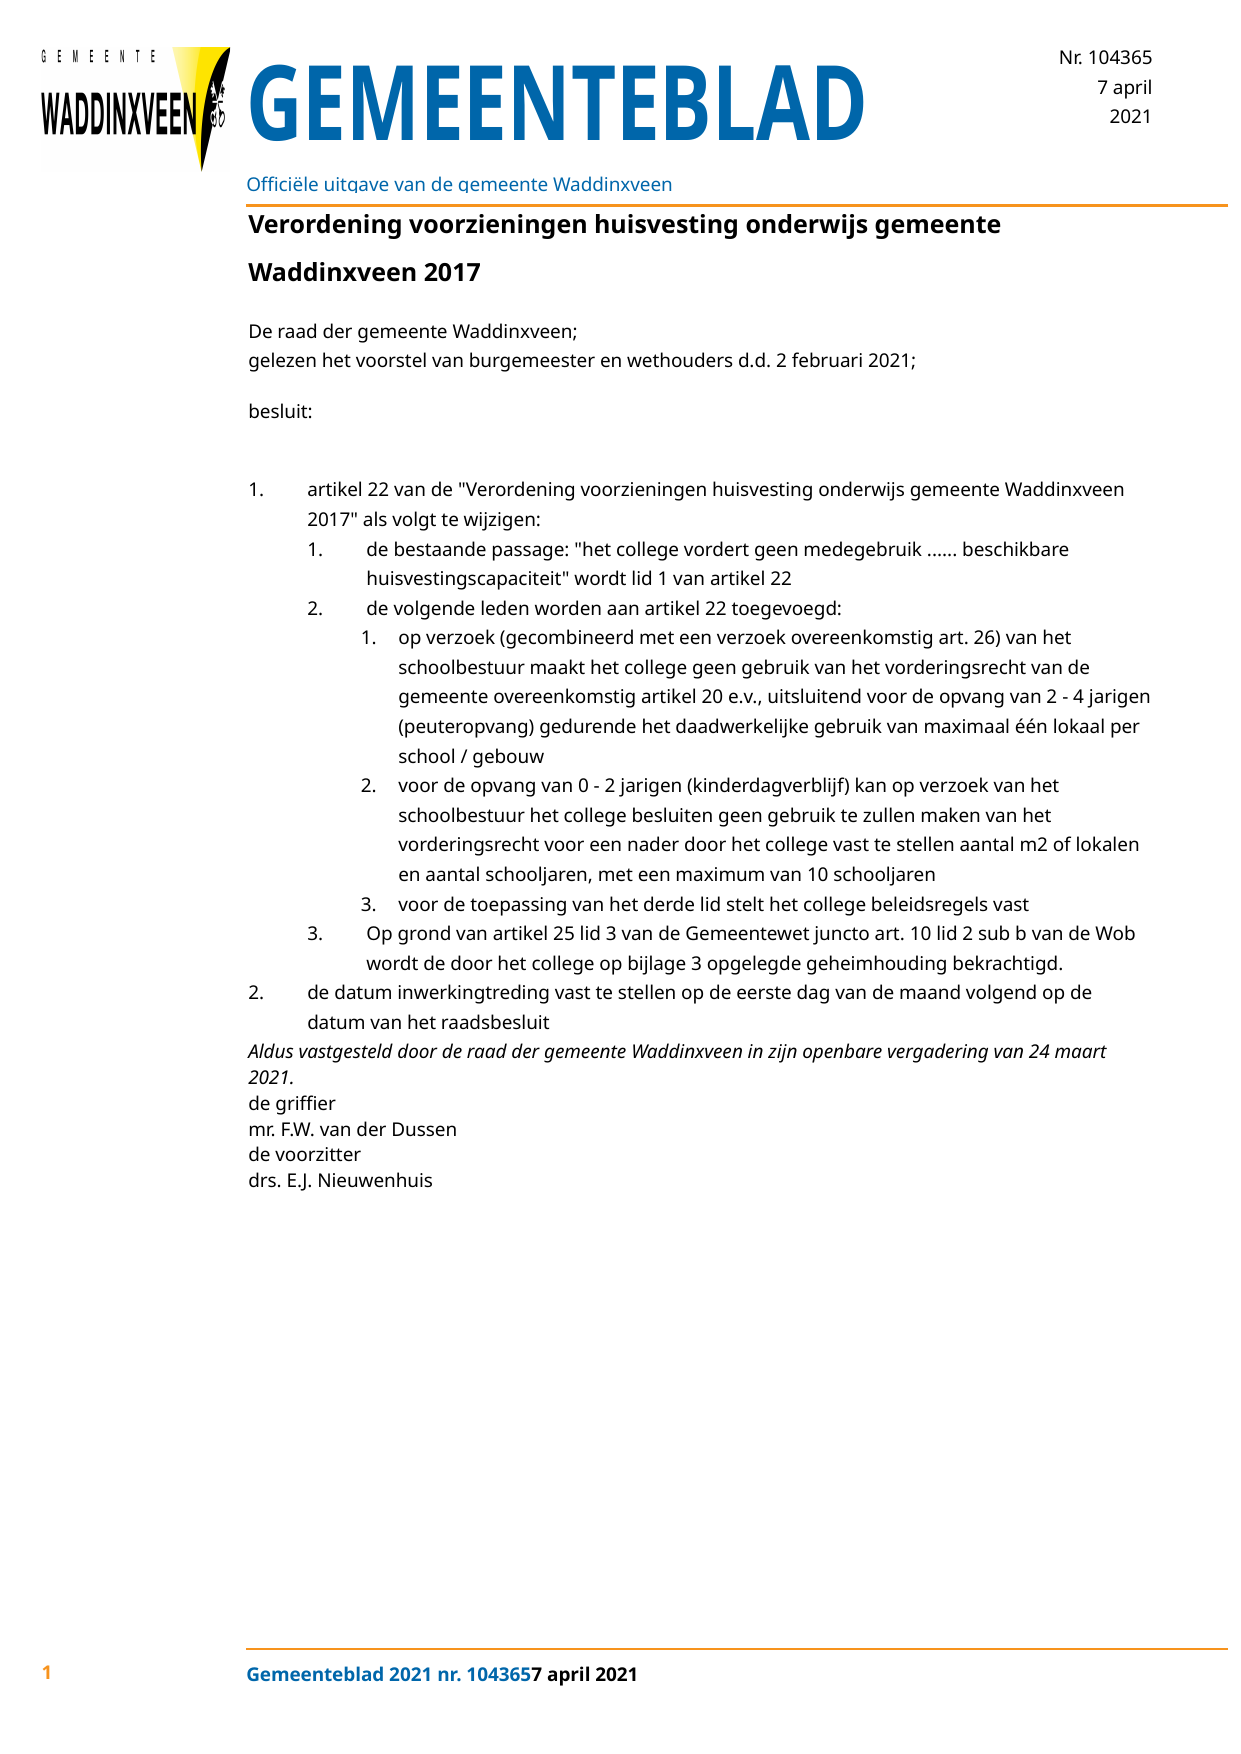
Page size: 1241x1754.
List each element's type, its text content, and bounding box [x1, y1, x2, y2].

list voor de opvang van 0 - 2 jarigen (kinderdagverblijf) kan op verzoek van het schoolbestuur het college besluiten geen gebruik te zullen maken van het vorderingsrecht voor een nader door het college vast te stellen aantal m2 of lokalen en aantal schooljaren, met een maximum van 10 schooljaren [361, 772, 1152, 887]
list Op grond van artikel 25 lid 3 van de Gemeentewet juncto art. 10 lid 2 sub b van de Wob wordt de door het college op bijlage 3 opgelegde geheimhouding bekrachtigd. [307, 920, 1152, 976]
text mr. F.W. van der Dussen [248, 1116, 1152, 1142]
text de griffier [248, 1090, 1152, 1116]
list de datum inwerkingtreding vast te stellen op de eerste dag van de maand volgend op de datum van het raadsbesluit [248, 979, 1152, 1035]
list op verzoek (gecombineerd met een verzoek overeenkomstig art. 26) van het schoolbestuur maakt het college geen gebruik van het vorderingsrecht van de gemeente overeenkomstig artikel 20 e.v., uitsluitend voor de opvang van 2 - 4 jarigen (peuteropvang) gedurende het daadwerkelijke gebruik van maximaal één lokaal per school / gebouw [361, 624, 1152, 769]
text De raad der gemeente Waddinxveen; [248, 318, 1152, 344]
text Verordening voorzieningen huisvesting onderwijs gemeente Waddinxveen 2017 [248, 207, 1152, 288]
picture [41, 47, 231, 172]
text gelezen het voorstel van burgemeester en wethouders d.d. 2 februari 2021; [248, 347, 1152, 373]
list de bestaande passage: "het college vordert geen medegebruik ...... beschikbare huisvestingscapaciteit" wordt lid 1 van artikel 22 [307, 536, 1152, 591]
text drs. E.J. Nieuwenhuis [248, 1167, 1152, 1193]
text Aldus vastgesteld door de raad der gemeente Waddinxveen in zijn openbare vergadering van 24 maart 2021. [248, 1039, 1152, 1090]
list de volgende leden worden aan artikel 22 toegevoegd: [307, 595, 1152, 621]
list voor de toepassing van het derde lid stelt het college beleidsregels vast [361, 891, 1152, 917]
text de voorzitter [248, 1142, 1152, 1167]
list artikel 22 van de "Verordening voorzieningen huisvesting onderwijs gemeente Waddinxveen 2017" als volgt te wijzigen: [248, 477, 1152, 532]
text besluit: [248, 398, 1152, 423]
